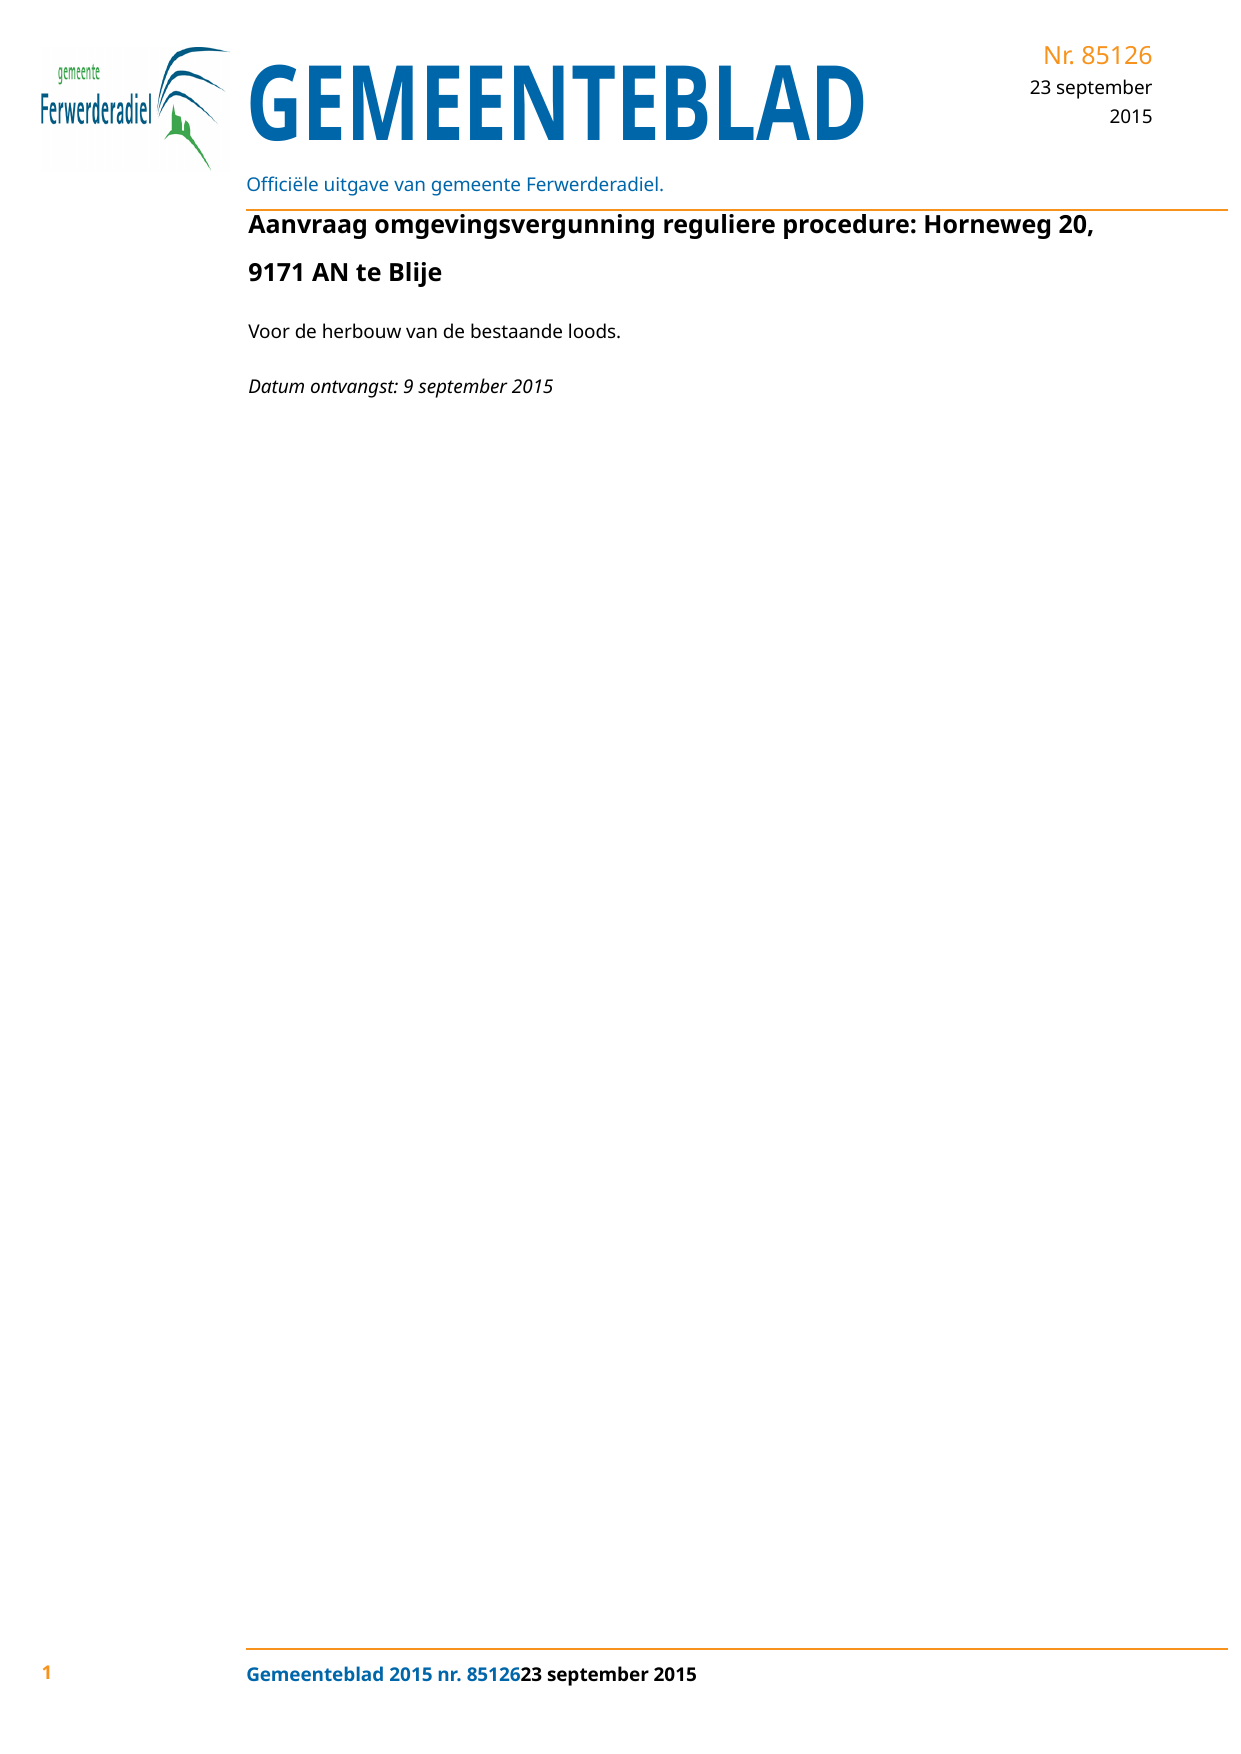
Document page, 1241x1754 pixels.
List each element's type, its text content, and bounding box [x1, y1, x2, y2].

text Voor de herbouw van de bestaande loods. [248, 318, 1152, 344]
text Datum ontvangst: 9 september 2015 [248, 373, 1152, 399]
text Aanvraag omgevingsvergunning reguliere procedure: Horneweg 20, 9171 AN te Blije [248, 211, 1152, 288]
picture [41, 47, 231, 172]
